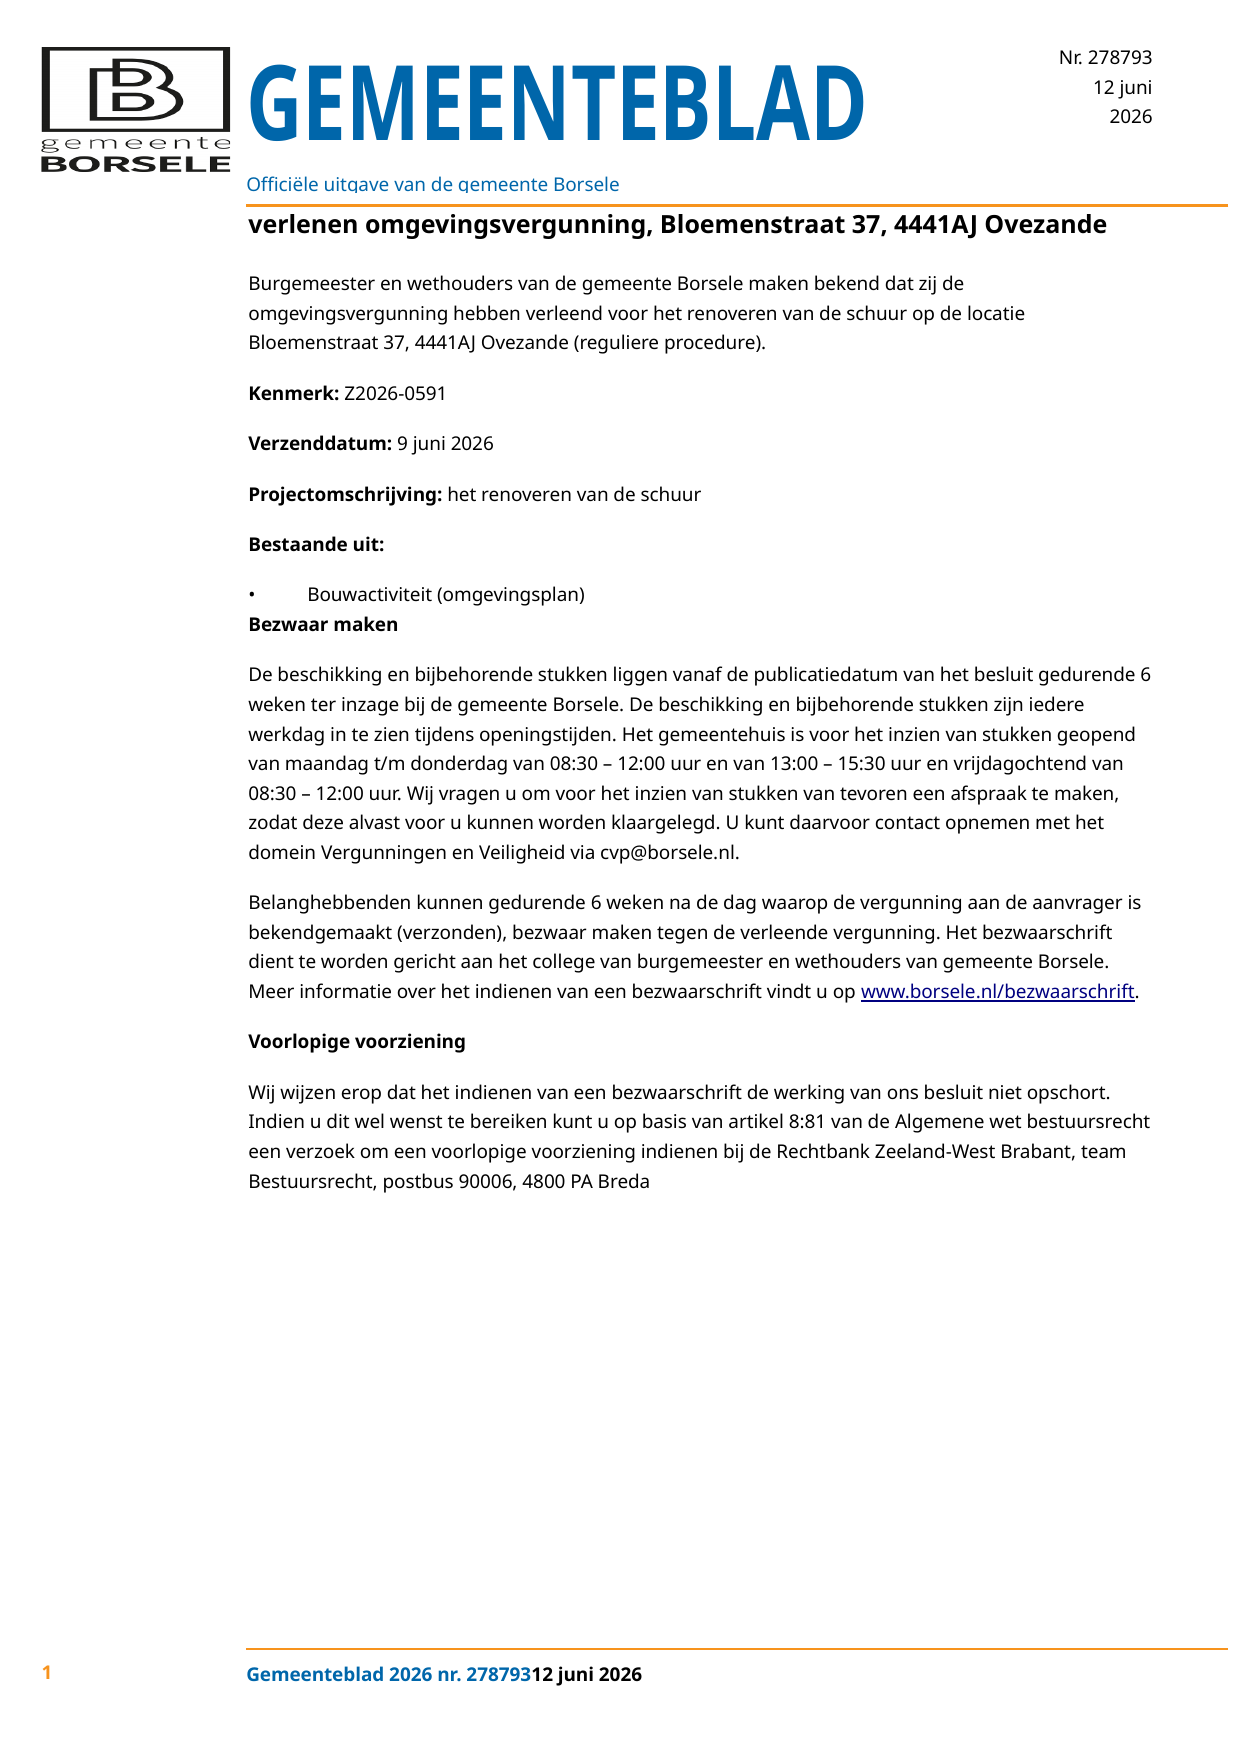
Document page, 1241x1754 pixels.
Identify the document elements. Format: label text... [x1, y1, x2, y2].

text Bezwaar maken [248, 611, 1152, 637]
text verlenen omgevingsvergunning, Bloemenstraat 37, 4441AJ Ovezande [248, 207, 1152, 241]
text De beschikking en bijbehorende stukken liggen vanaf de publicatiedatum van het besluit gedurende 6 weken ter inzage bij de gemeente Borsele. De beschikking en bijbehorende stukken zijn iedere werkdag in te zien tijdens openingstijden. Het gemeentehuis is voor het inzien van stukken geopend van maandag t/m donderdag van 08:30 – 12:00 uur en van 13:00 – 15:30 uur en vrijdagochtend van 08:30 – 12:00 uur. Wij vragen u om voor het inzien van stukken van tevoren een afspraak te maken, zodat deze alvast voor u kunnen worden klaargelegd. U kunt daarvoor contact opnemen met het domein Vergunningen en Veiligheid via cvp@borsele.nl. [248, 662, 1152, 865]
text Kenmerk: Z2026-0591 [248, 380, 1152, 406]
text Bestaande uit: [248, 531, 1152, 557]
text Burgemeester en wethouders van de gemeente Borsele maken bekend dat zij de omgevingsvergunning hebben verleend voor het renoveren van de schuur op de locatie Bloemenstraat 37, 4441AJ Ovezande (reguliere procedure). [248, 270, 1152, 355]
text Voorlopige voorziening [248, 1029, 1152, 1054]
picture [41, 47, 231, 172]
text Verzenddatum: 9 juni 2026 [248, 430, 1152, 456]
text Projectomschrijving: het renoveren van de schuur [248, 481, 1152, 506]
text Belanghebbenden kunnen gedurende 6 weken na de dag waarop de vergunning aan de aanvrager is bekendgemaakt (verzonden), bezwaar maken tegen de verleende vergunning. Het bezwaarschrift dient te worden gericht aan het college van burgemeester en wethouders van gemeente Borsele. Meer informatie over het indienen van een bezwaarschrift vindt u op www.borsele.nl/bezwaarschrift. [248, 889, 1152, 1004]
text Wij wijzen erop dat het indienen van een bezwaarschrift de werking van ons besluit niet opschort. Indien u dit wel wenst te bereiken kunt u op basis van artikel 8:81 van de Algemene wet bestuursrecht een verzoek om een voorlopige voorziening indienen bij de Rechtbank Zeeland-West Brabant, team Bestuursrecht, postbus 90006, 4800 PA Breda [248, 1079, 1152, 1193]
list Bouwactiviteit (omgevingsplan) [248, 582, 1152, 607]
